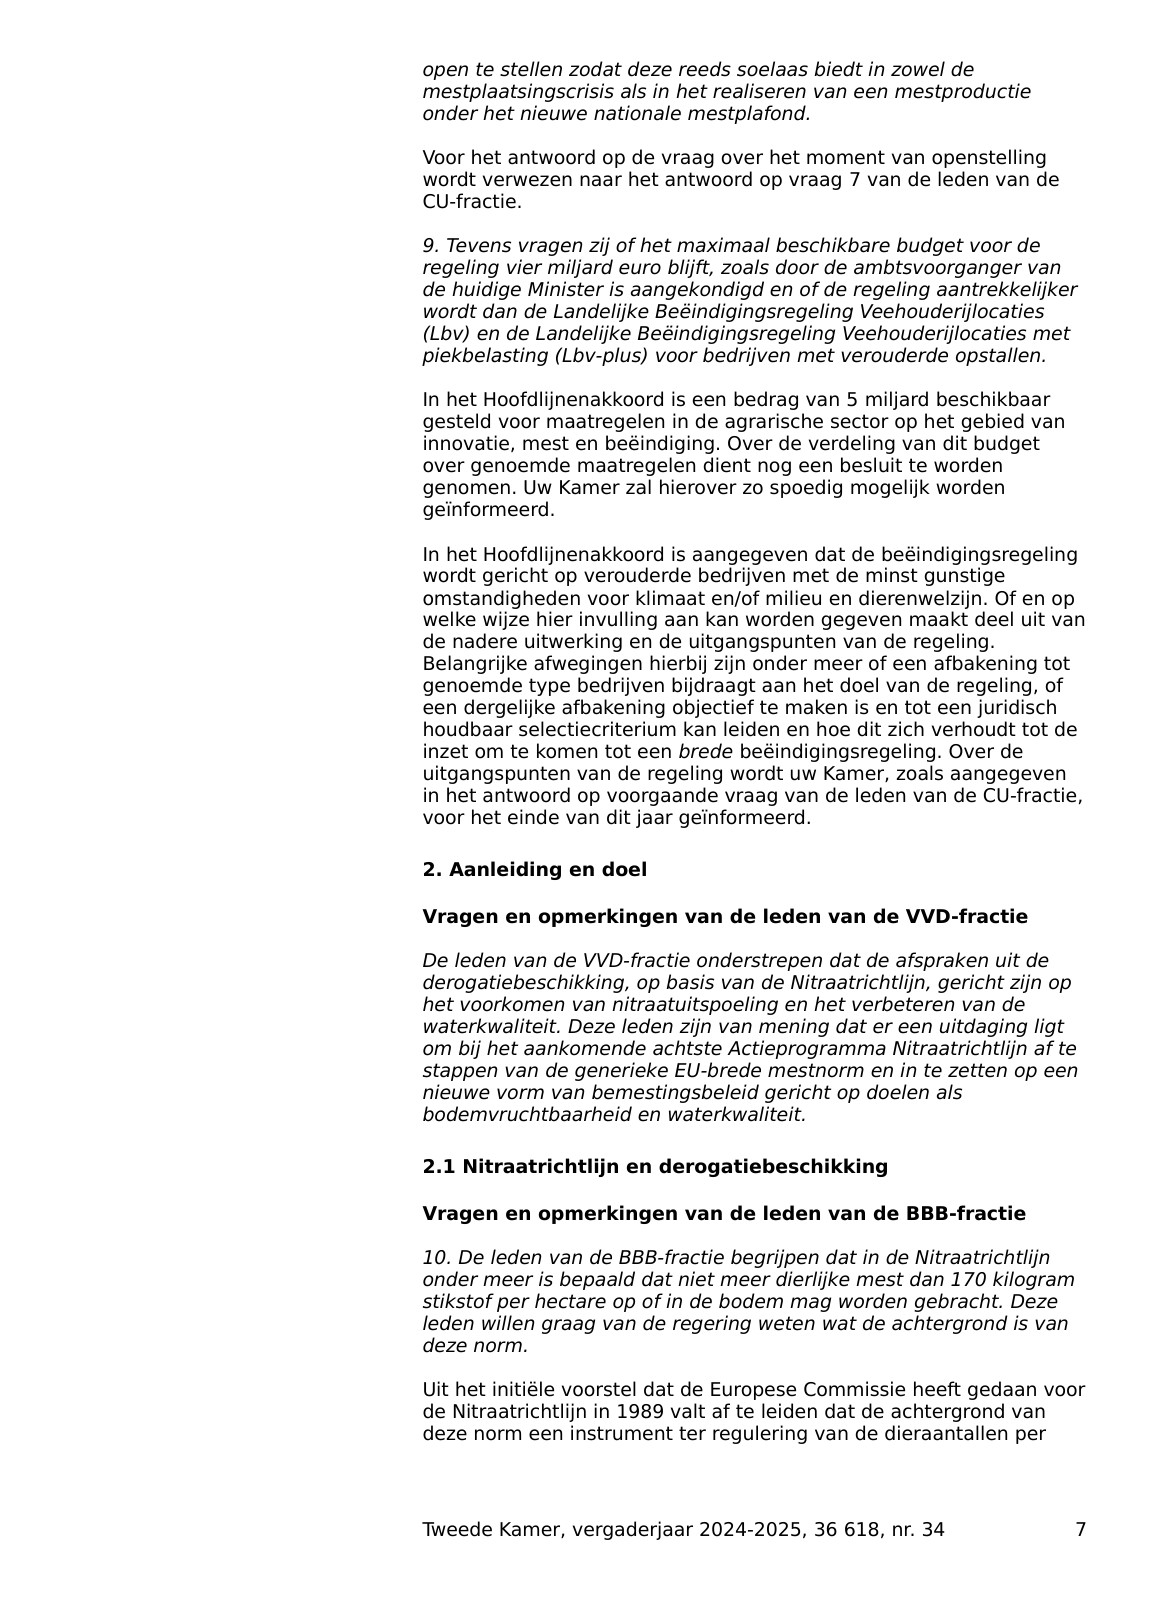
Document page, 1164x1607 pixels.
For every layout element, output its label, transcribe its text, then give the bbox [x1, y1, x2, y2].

text Uit het initiële voorstel dat de Europese Commissie heeft gedaan voor de Nitraatrichtlijn in 1989 valt af te leiden dat de achtergrond van deze norm een instrument ter regulering van de dieraantallen per [422, 1379, 1087, 1445]
text open te stellen zodat deze reeds soelaas biedt in zowel de mestplaatsingscrisis als in het realiseren van een mestproductie onder het nieuwe nationale mestplafond. [422, 59, 1087, 125]
subtitle 2.1 Nitraatrichtlijn en derogatiebeschikking [422, 1156, 1087, 1178]
subtitle 2. Aanleiding en doel [422, 859, 1087, 881]
text 10. De leden van de BBB-fractie begrijpen dat in de Nitraatrichtlijn onder meer is bepaald dat niet meer dierlijke mest dan 170 kilogram stikstof per hectare op of in de bodem mag worden gebracht. Deze leden willen graag van de regering weten wat de achtergrond is van deze norm. [422, 1247, 1087, 1357]
text Voor het antwoord op de vraag over het moment van openstelling wordt verwezen naar het antwoord op vraag 7 van de leden van de CU-fractie. [422, 147, 1087, 213]
text In het Hoofdlijnenakkoord is aangegeven dat de beëindigingsregeling wordt gericht op verouderde bedrijven met de minst gunstige omstandigheden voor klimaat en/of milieu en dierenwelzijn. Of en op welke wijze hier invulling aan kan worden gegeven maakt deel uit van de nadere uitwerking en de uitgangspunten van de regeling. Belangrijke afwegingen hierbij zijn onder meer of een afbakening tot genoemde type bedrijven bijdraagt aan het doel van de regeling, of een dergelijke afbakening objectief te maken is en tot een juridisch houdbaar selectiecriterium kan leiden en hoe dit zich verhoudt tot de inzet om te komen tot een brede beëindigingsregeling. Over de uitgangspunten van de regeling wordt uw Kamer, zoals aangegeven in het antwoord op voorgaande vraag van de leden van de CU-fractie, voor het einde van dit jaar geïnformeerd. [422, 543, 1087, 829]
subtitle Vragen en opmerkingen van de leden van de BBB-fractie [422, 1203, 1087, 1225]
text De leden van de VVD-fractie onderstrepen dat de afspraken uit de derogatiebeschikking, op basis van de Nitraatrichtlijn, gericht zijn op het voorkomen van nitraatuitspoeling en het verbeteren van de waterkwaliteit. Deze leden zijn van mening dat er een uitdaging ligt om bij het aankomende achtste Actieprogramma Nitraatrichtlijn af te stappen van de generieke EU-brede mestnorm en in te zetten op een nieuwe vorm van bemestingsbeleid gericht op doelen als bodemvruchtbaarheid en waterkwaliteit. [422, 950, 1087, 1126]
subtitle Vragen en opmerkingen van de leden van de VVD-fractie [422, 906, 1087, 928]
text 9. Tevens vragen zij of het maximaal beschikbare budget voor de regeling vier miljard euro blijft, zoals door de ambtsvoorganger van de huidige Minister is aangekondigd en of de regeling aantrekkelijker wordt dan de Landelijke Beëindigingsregeling Veehouderijlocaties (Lbv) en de Landelijke Beëindigingsregeling Veehouderijlocaties met piekbelasting (Lbv-plus) voor bedrijven met verouderde opstallen. [422, 235, 1087, 367]
text In het Hoofdlijnenakkoord is een bedrag van 5 miljard beschikbaar gesteld voor maatregelen in de agrarische sector op het gebied van innovatie, mest en beëindiging. Over de verdeling van dit budget over genoemde maatregelen dient nog een besluit te worden genomen. Uw Kamer zal hierover zo spoedig mogelijk worden geïnformeerd. [422, 389, 1087, 521]
